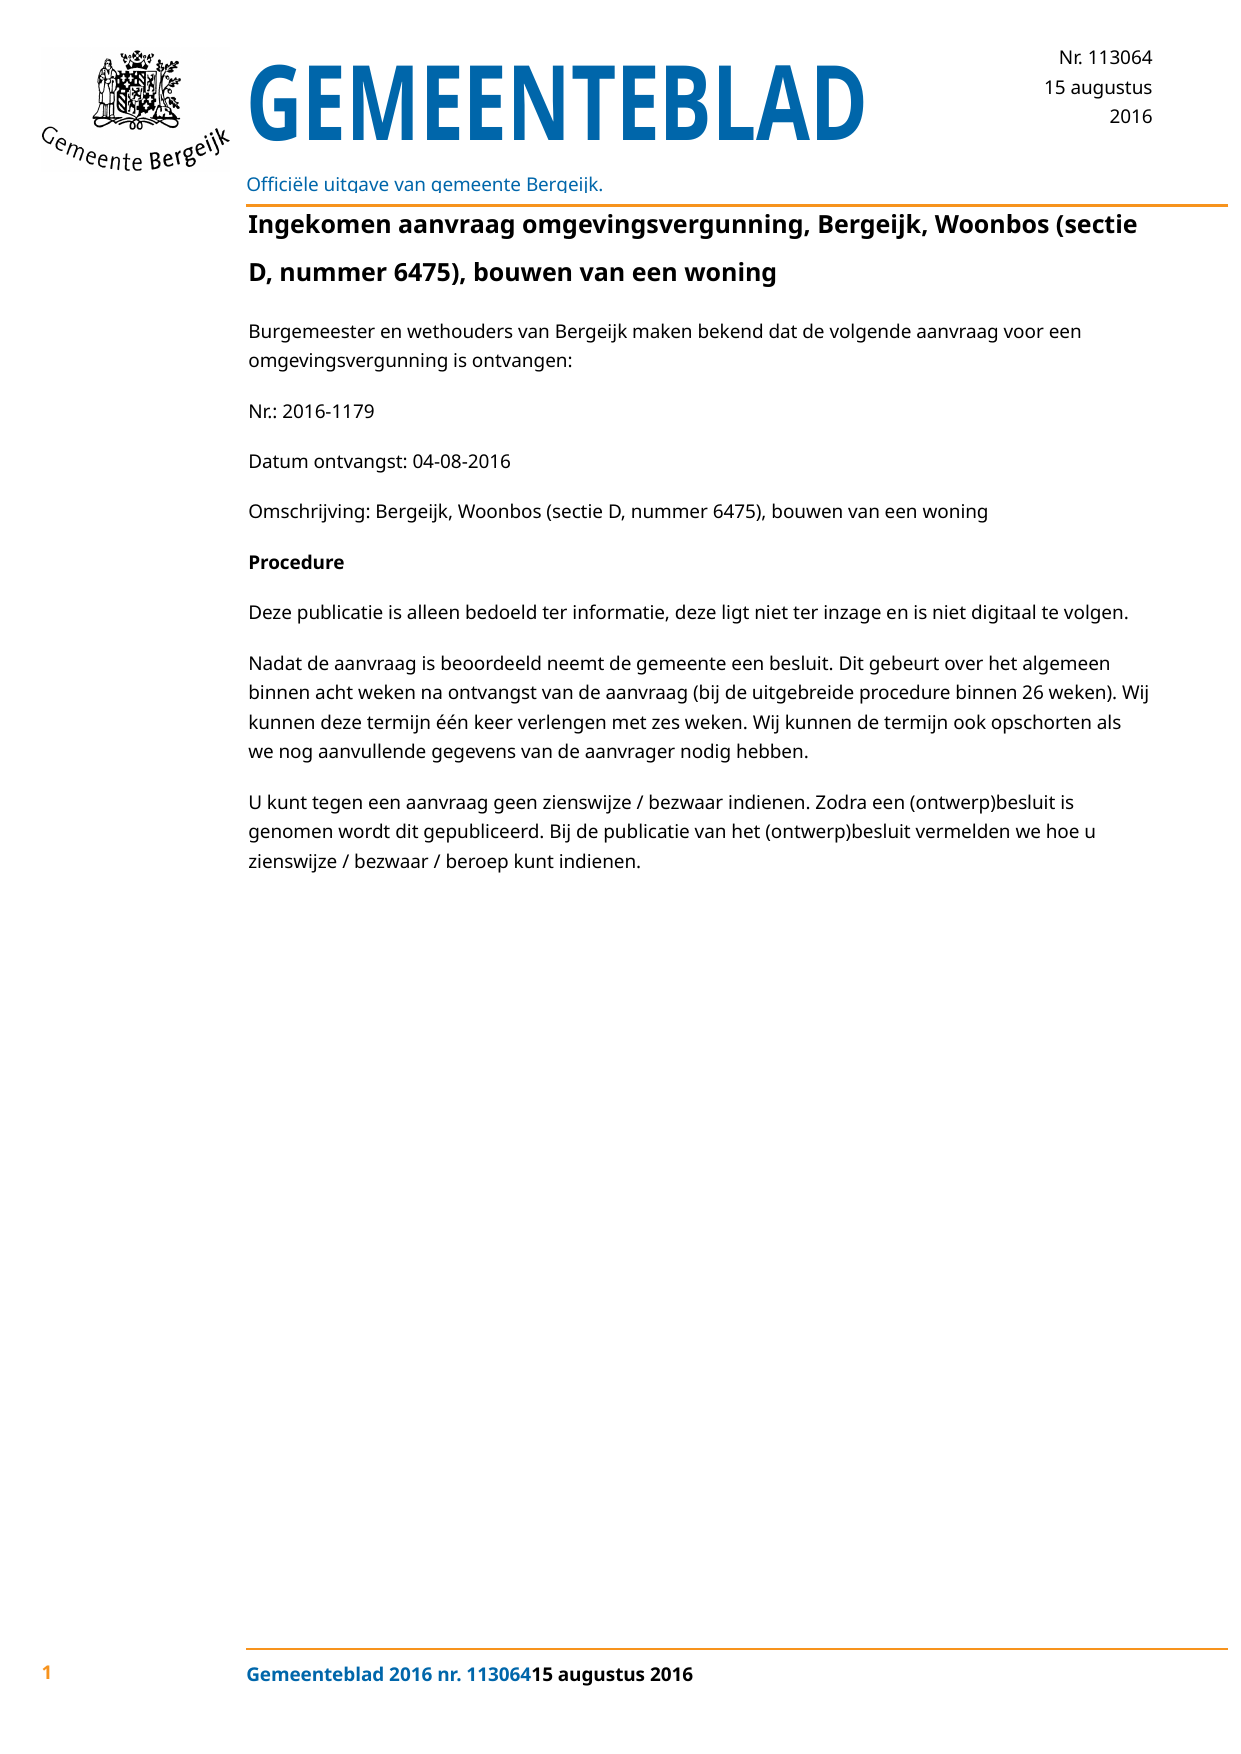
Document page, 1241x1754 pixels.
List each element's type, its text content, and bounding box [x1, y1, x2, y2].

picture [41, 47, 231, 172]
text Nadat de aanvraag is beoordeeld neemt de gemeente een besluit. Dit gebeurt over het algemeen binnen acht weken na ontvangst van de aanvraag (bij de uitgebreide procedure binnen 26 weken). Wij kunnen deze termijn één keer verlengen met zes weken. Wij kunnen de termijn ook opschorten als we nog aanvullende gegevens van de aanvrager nodig hebben. [248, 650, 1152, 764]
text Burgemeester en wethouders van Bergeijk maken bekend dat de volgende aanvraag voor een omgevingsvergunning is ontvangen: [248, 318, 1152, 373]
text U kunt tegen een aanvraag geen zienswijze / bezwaar indienen. Zodra een (ontwerp)besluit is genomen wordt dit gepubliceerd. Bij de publicatie van het (ontwerp)besluit vermelden we hoe u zienswijze / bezwaar / beroep kunt indienen. [248, 789, 1152, 874]
text Nr.: 2016-1179 [248, 398, 1152, 424]
text Deze publicatie is alleen bedoeld ter informatie, deze ligt niet ter inzage en is niet digitaal te volgen. [248, 599, 1152, 625]
text Procedure [248, 549, 1152, 575]
text Ingekomen aanvraag omgevingsvergunning, Bergeijk, Woonbos (sectie D, nummer 6475), bouwen van een woning [248, 207, 1152, 288]
text Omschrijving: Bergeijk, Woonbos (sectie D, nummer 6475), bouwen van een woning [248, 499, 1152, 524]
text Datum ontvangst: 04-08-2016 [248, 448, 1152, 474]
